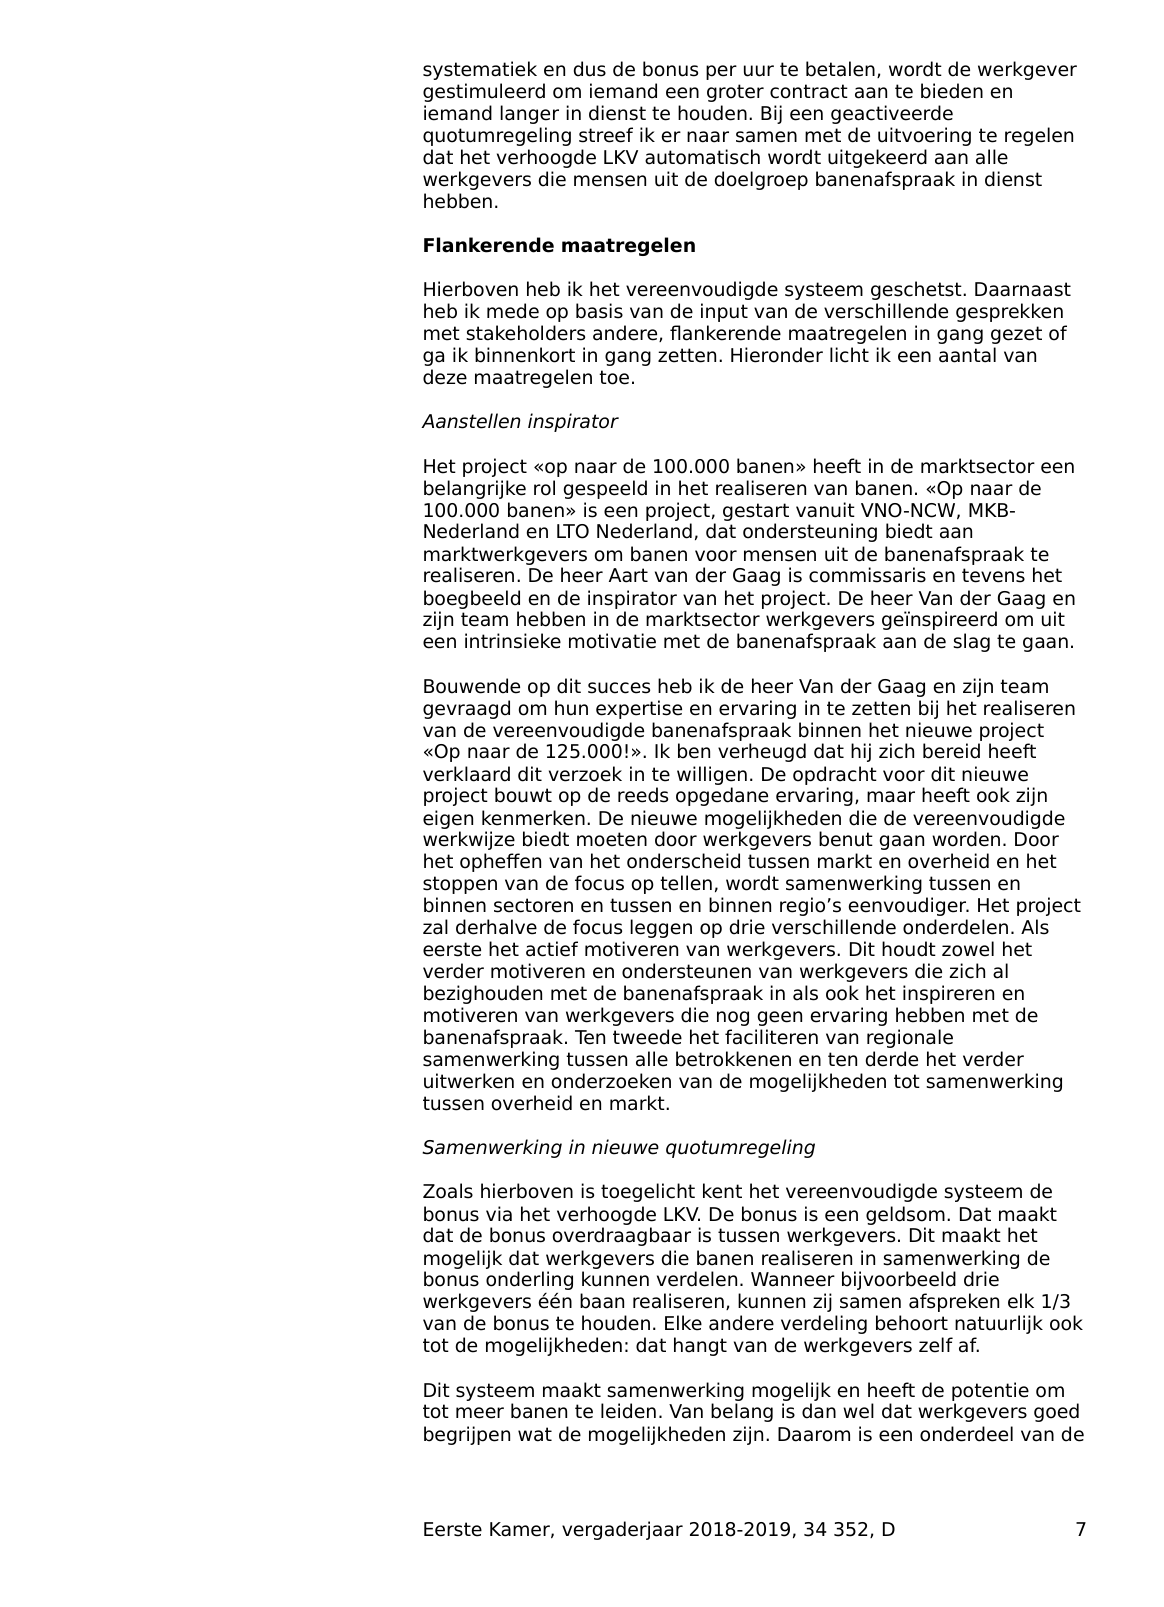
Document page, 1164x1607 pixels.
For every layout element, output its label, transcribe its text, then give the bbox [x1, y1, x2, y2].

text Bouwende op dit succes heb ik de heer Van der Gaag en zijn team gevraagd om hun expertise en ervaring in te zetten bij het realiseren van de vereenvoudigde banenafspraak binnen het nieuwe project «Op naar de 125.000!». Ik ben verheugd dat hij zich bereid heeft verklaard dit verzoek in te willigen. De opdracht voor dit nieuwe project bouwt op de reeds opgedane ervaring, maar heeft ook zijn eigen kenmerken. De nieuwe mogelijkheden die de vereenvoudigde werkwijze biedt moeten door werkgevers benut gaan worden. Door het opheffen van het onderscheid tussen markt en overheid en het stoppen van de focus op tellen, wordt samenwerking tussen en binnen sectoren en tussen en binnen regio’s eenvoudiger. Het project zal derhalve de focus leggen op drie verschillende onderdelen. Als eerste het actief motiveren van werkgevers. Dit houdt zowel het verder motiveren en ondersteunen van werkgevers die zich al bezighouden met de banenafspraak in als ook het inspireren en motiveren van werkgevers die nog geen ervaring hebben met de banenafspraak. Ten tweede het faciliteren van regionale samenwerking tussen alle betrokkenen en ten derde het verder uitwerken en onderzoeken van de mogelijkheden tot samenwerking tussen overheid en markt. [422, 676, 1087, 1115]
text Hierboven heb ik het vereenvoudigde systeem geschetst. Daarnaast heb ik mede op basis van de input van de verschillende gesprekken met stakeholders andere, flankerende maatregelen in gang gezet of ga ik binnenkort in gang zetten. Hieronder licht ik een aantal van deze maatregelen toe. [422, 279, 1087, 389]
subtitle Flankerende maatregelen [422, 235, 1087, 257]
subtitle Samenwerking in nieuwe quotumregeling [422, 1137, 1087, 1159]
text systematiek en dus de bonus per uur te betalen, wordt de werkgever gestimuleerd om iemand een groter contract aan te bieden en iemand langer in dienst te houden. Bij een geactiveerde quotumregeling streef ik er naar samen met de uitvoering te regelen dat het verhoogde LKV automatisch wordt uitgekeerd aan alle werkgevers die mensen uit de doelgroep banenafspraak in dienst hebben. [422, 59, 1087, 213]
subtitle Aanstellen inspirator [422, 411, 1087, 433]
text Het project «op naar de 100.000 banen» heeft in de marktsector een belangrijke rol gespeeld in het realiseren van banen. «Op naar de 100.000 banen» is een project, gestart vanuit VNO-NCW, MKB-Nederland en LTO Nederland, dat ondersteuning biedt aan marktwerkgevers om banen voor mensen uit de banenafspraak te realiseren. De heer Aart van der Gaag is commissaris en tevens het boegbeeld en de inspirator van het project. De heer Van der Gaag en zijn team hebben in de marktsector werkgevers geïnspireerd om uit een intrinsieke motivatie met de banenafspraak aan de slag te gaan. [422, 456, 1087, 653]
text Zoals hierboven is toegelicht kent het vereenvoudigde systeem de bonus via het verhoogde LKV. De bonus is een geldsom. Dat maakt dat de bonus overdraagbaar is tussen werkgevers. Dit maakt het mogelijk dat werkgevers die banen realiseren in samenwerking de bonus onderling kunnen verdelen. Wanneer bijvoorbeeld drie werkgevers één baan realiseren, kunnen zij samen afspreken elk 1/3 van de bonus te houden. Elke andere verdeling behoort natuurlijk ook tot de mogelijkheden: dat hangt van de werkgevers zelf af. [422, 1181, 1087, 1357]
text Dit systeem maakt samenwerking mogelijk en heeft de potentie om tot meer banen te leiden. Van belang is dan wel dat werkgevers goed begrijpen wat de mogelijkheden zijn. Daarom is een onderdeel van de [422, 1379, 1087, 1445]
